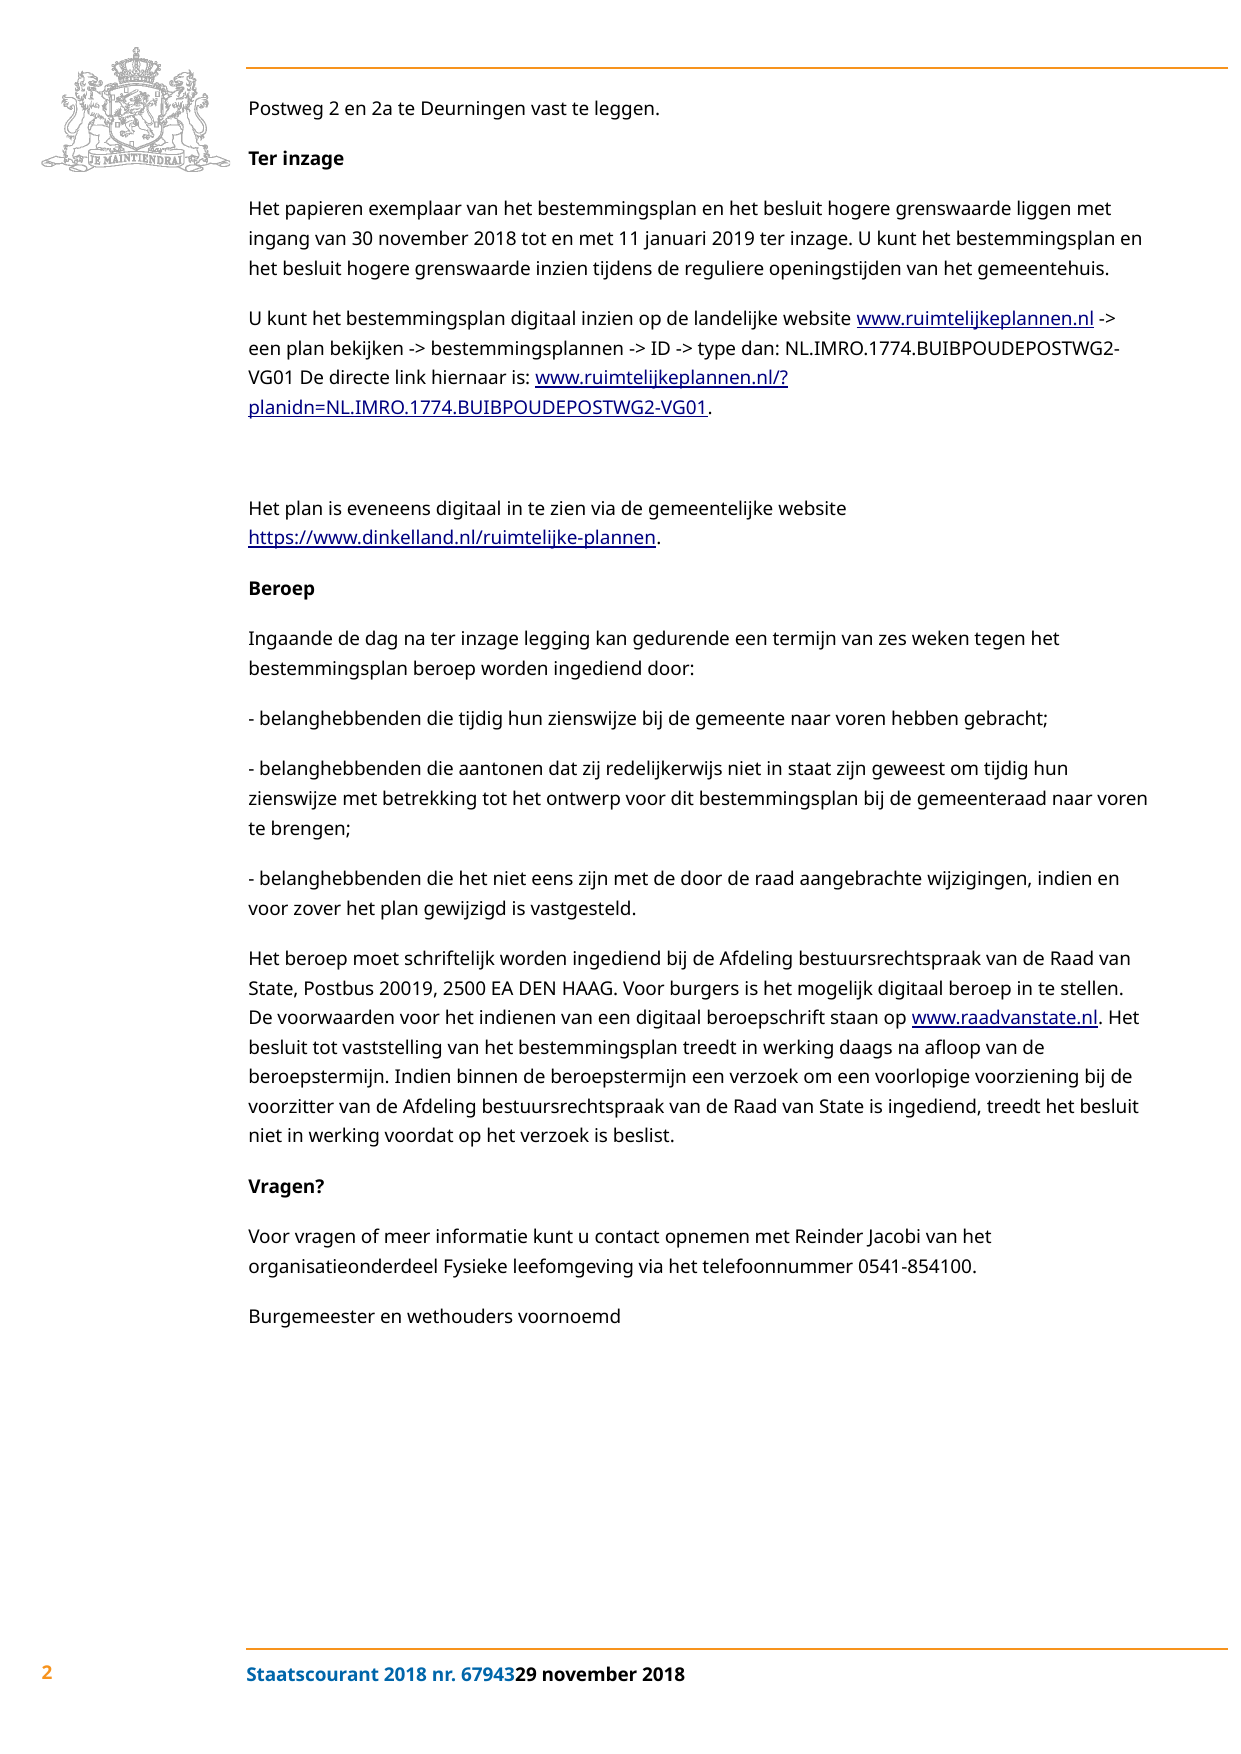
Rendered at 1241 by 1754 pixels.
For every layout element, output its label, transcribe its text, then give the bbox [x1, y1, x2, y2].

text Het plan is eveneens digitaal in te zien via de gemeentelijke website https://www.dinkelland.nl/ruimtelijke-plannen. [248, 495, 1152, 550]
text U kunt het bestemmingsplan digitaal inzien op de landelijke website www.ruimtelijkeplannen.nl -> een plan bekijken -> bestemmingsplannen -> ID -> type dan: NL.IMRO.1774.BUIBPOUDEPOSTWG2-VG01 De directe link hiernaar is: www.ruimtelijkeplannen.nl/?planidn=NL.IMRO.1774.BUIBPOUDEPOSTWG2-VG01. [248, 305, 1152, 420]
text - belanghebbenden die tijdig hun zienswijze bij de gemeente naar voren hebben gebracht; [248, 705, 1152, 731]
text - belanghebbenden die aantonen dat zij redelijkerwijs niet in staat zijn geweest om tijdig hun zienswijze met betrekking tot het ontwerp voor dit bestemmingsplan bij de gemeenteraad naar voren te brengen; [248, 756, 1152, 841]
text Burgemeester en wethouders voornoemd [248, 1303, 1152, 1329]
text Voor vragen of meer informatie kunt u contact opnemen met Reinder Jacobi van het organisatieonderdeel Fysieke leefomgeving via het telefoonnummer 0541-854100. [248, 1223, 1152, 1279]
text Het papieren exemplaar van het bestemmingsplan en het besluit hogere grenswaarde liggen met ingang van 30 november 2018 tot en met 11 januari 2019 ter inzage. U kunt het bestemmingsplan en het besluit hogere grenswaarde inzien tijdens de reguliere openingstijden van het gemeentehuis. [248, 196, 1152, 281]
text Ter inzage [248, 145, 1152, 171]
text Ingaande de dag na ter inzage legging kan gedurende een termijn van zes weken tegen het bestemmingsplan beroep worden ingediend door: [248, 625, 1152, 681]
text Postweg 2 en 2a te Deurningen vast te leggen. [248, 95, 1152, 121]
text Beroep [248, 575, 1152, 601]
text Vragen? [248, 1173, 1152, 1199]
text Het beroep moet schriftelijk worden ingediend bij de Afdeling bestuursrechtspraak van de Raad van State, Postbus 20019, 2500 EA DEN HAAG. Voor burgers is het mogelijk digitaal beroep in te stellen. De voorwaarden voor het indienen van een digitaal beroepschrift staan op www.raadvanstate.nl. Het besluit tot vaststelling van het bestemmingsplan treedt in werking daags na afloop van de beroepstermijn. Indien binnen de beroepstermijn een verzoek om een voorlopige voorziening bij de voorzitter van de Afdeling bestuursrechtspraak van de Raad van State is ingediend, treedt het besluit niet in werking voordat op het verzoek is beslist. [248, 945, 1152, 1148]
text - belanghebbenden die het niet eens zijn met de door de raad aangebrachte wijzigingen, indien en voor zover het plan gewijzigd is vastgesteld. [248, 865, 1152, 921]
picture [41, 47, 231, 172]
